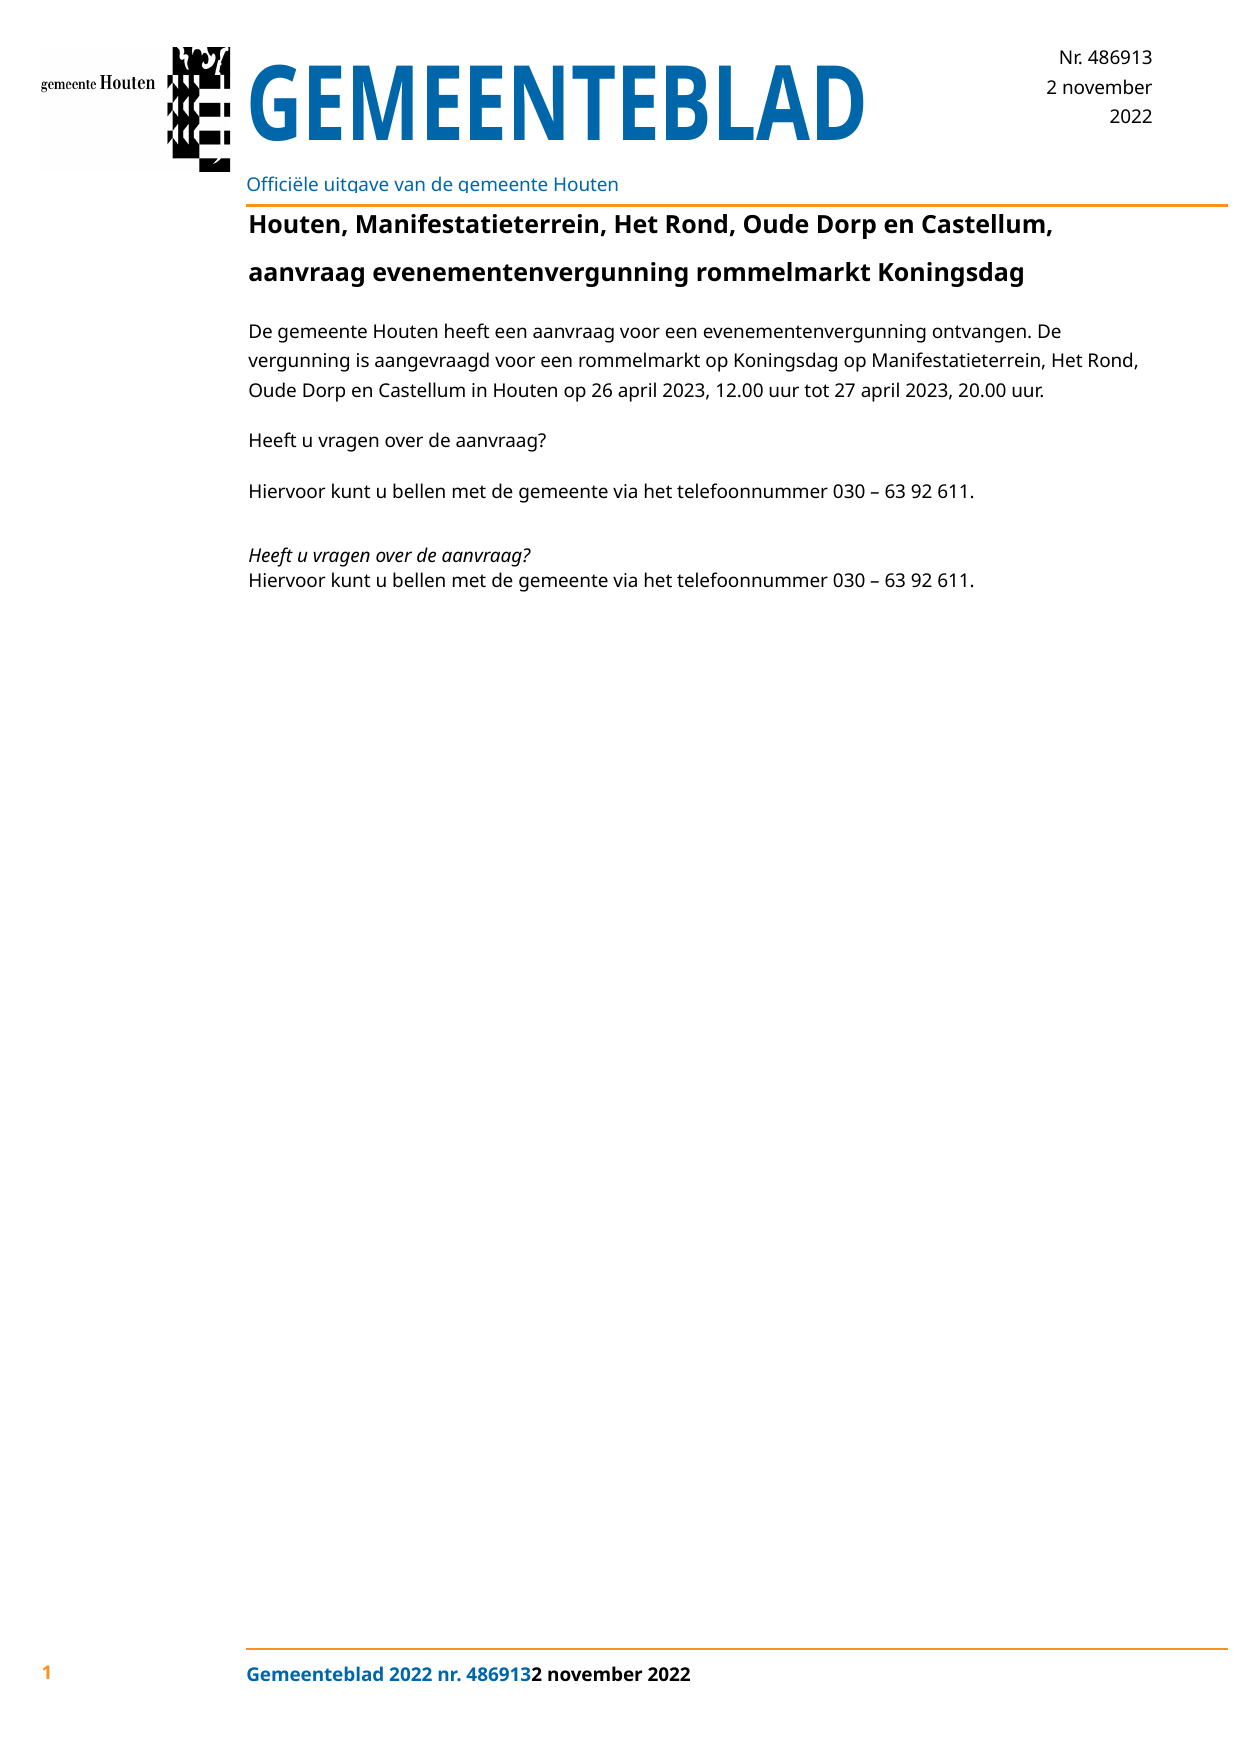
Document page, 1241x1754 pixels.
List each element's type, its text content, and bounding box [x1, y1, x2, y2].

text Houten, Manifestatieterrein, Het Rond, Oude Dorp en Castellum, aanvraag evenementenvergunning rommelmarkt Koningsdag [248, 207, 1152, 288]
text De gemeente Houten heeft een aanvraag voor een evenementenvergunning ontvangen. De vergunning is aangevraagd voor een rommelmarkt op Koningsdag op Manifestatieterrein, Het Rond, Oude Dorp en Castellum in Houten op 26 april 2023, 12.00 uur tot 27 april 2023, 20.00 uur. [248, 318, 1152, 403]
text Heeft u vragen over de aanvraag? [248, 542, 1152, 568]
text Hiervoor kunt u bellen met de gemeente via het telefoonnummer 030 – 63 92 611. [248, 568, 1152, 593]
text Heeft u vragen over de aanvraag? [248, 427, 1152, 453]
picture [41, 47, 231, 172]
text Hiervoor kunt u bellen met de gemeente via het telefoonnummer 030 – 63 92 611. [248, 478, 1152, 504]
